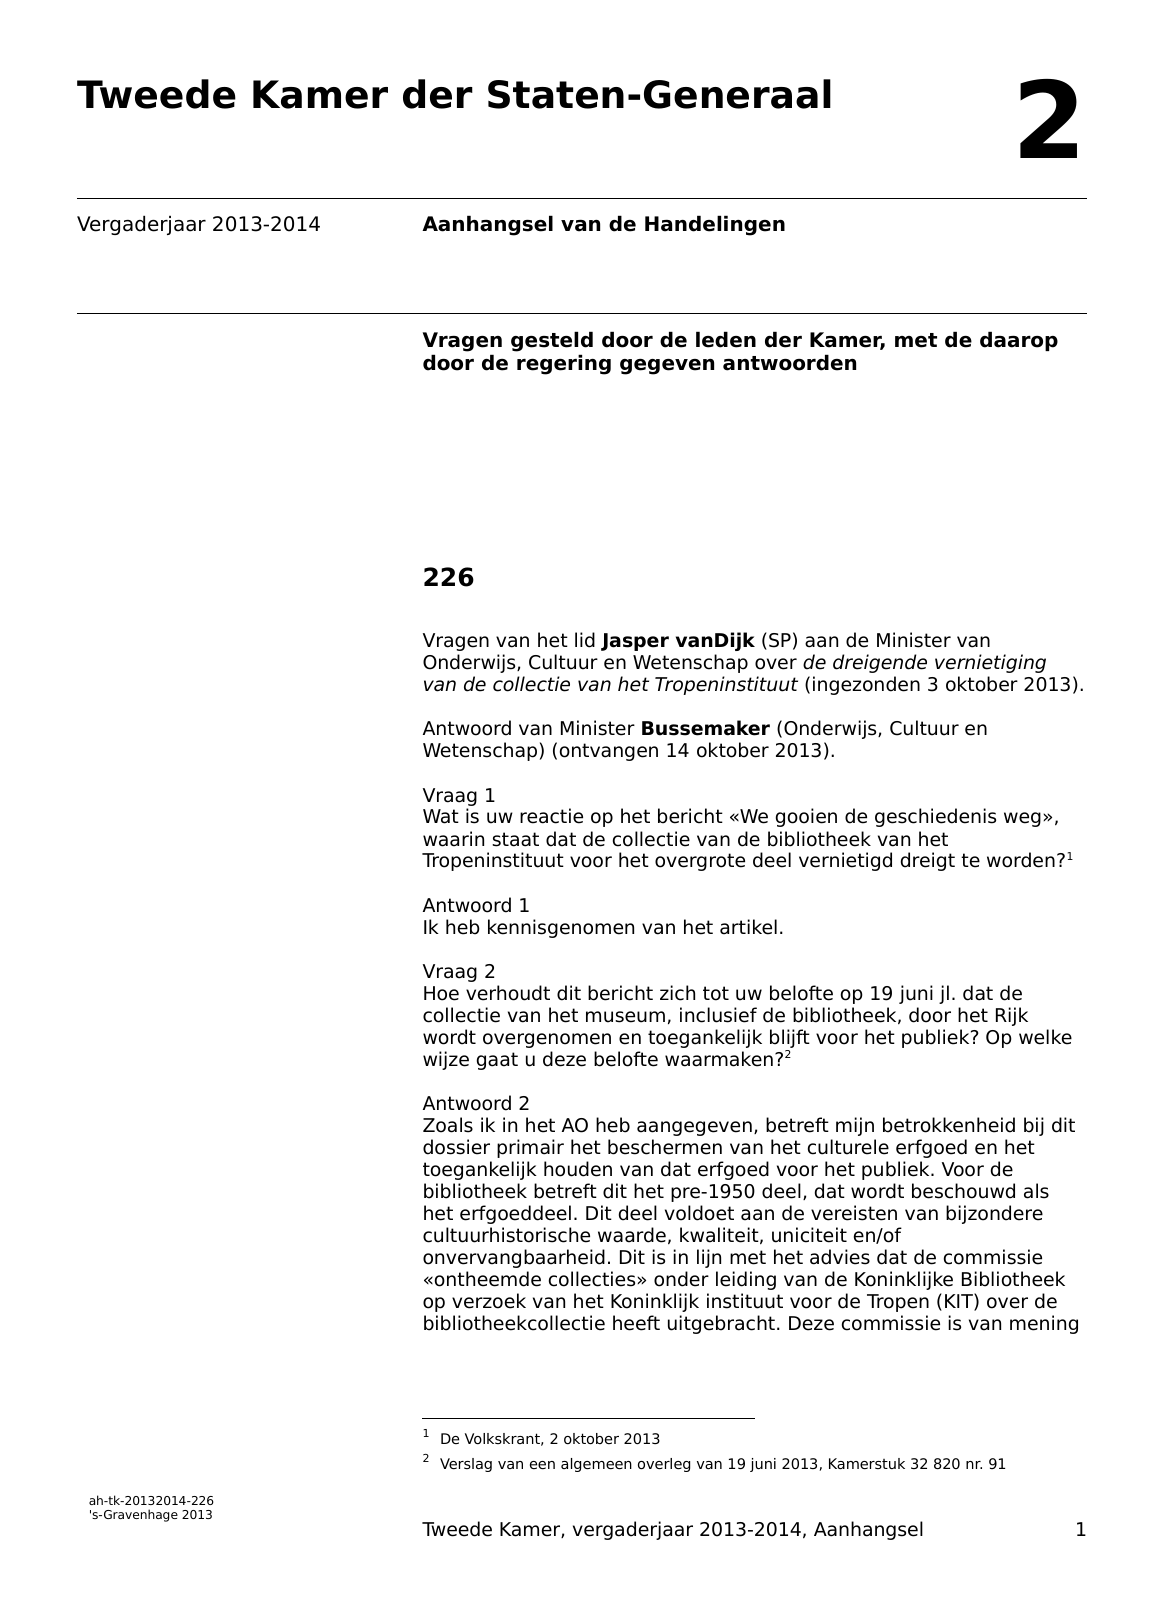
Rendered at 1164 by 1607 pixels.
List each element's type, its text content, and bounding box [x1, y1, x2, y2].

text De Volkskrant, 2 oktober 2013 [422, 1427, 1087, 1449]
text Verslag van een algemeen overleg van 19 juni 2013, Kamerstuk 32 820 nr. 91 [422, 1452, 1087, 1474]
text Vragen van het lid Jasper vanDijk (SP) aan de Minister van Onderwijs, Cultuur en Wetenschap over de dreigende vernietiging van de collectie van het Tropeninstituut (ingezonden 3 oktober 2013). [422, 630, 1087, 696]
text 226 [422, 563, 1087, 592]
text Hoe verhoudt dit bericht zich tot uw belofte op 19 juni jl. dat de collectie van het museum, inclusief de bibliotheek, door het Rijk wordt overgenomen en toegankelijk blijft voor het publiek? Op welke wijze gaat u deze belofte waarmaken? [422, 983, 1087, 1071]
table_cell Aanhangsel van de Handelingen [422, 199, 1087, 313]
text Antwoord 1 [422, 894, 1087, 917]
table_cell Vergaderjaar 2013-2014 [77, 199, 422, 313]
text Antwoord 2 [422, 1093, 1087, 1115]
text Wat is uw reactie op het bericht «We gooien de geschiedenis weg», waarin staat dat de collectie van de bibliotheek van het Tropeninstituut voor het overgrote deel vernietigd dreigt te worden? [422, 806, 1087, 872]
table_header Tweede Kamer der Staten-Generaal [77, 59, 886, 198]
table_cell Vragen gesteld door de leden der Kamer, met de daarop door de regering gegeven antwoorden [422, 314, 1087, 375]
table_header 2 [886, 59, 1087, 198]
text Vraag 2 [422, 961, 1087, 983]
text Antwoord van Minister Bussemaker (Onderwijs, Cultuur en Wetenschap) (ontvangen 14 oktober 2013). [422, 718, 1087, 762]
text 's-Gravenhage 2013 [88, 1508, 323, 1522]
table_cell [77, 314, 422, 375]
text ah-tk-20132014-226 [88, 1494, 323, 1508]
text Vraag 1 [422, 784, 1087, 806]
text Zoals ik in het AO heb aangegeven, betreft mijn betrokkenheid bij dit dossier primair het beschermen van het culturele erfgoed en het toegankelijk houden van dat erfgoed voor het publiek. Voor de bibliotheek betreft dit het pre-1950 deel, dat wordt beschouwd als het erfgoeddeel. Dit deel voldoet aan de vereisten van bijzondere cultuurhistorische waarde, kwaliteit, uniciteit en/of onvervangbaarheid. Dit is in lijn met het advies dat de commissie «ontheemde collecties» onder leiding van de Koninklijke Bibliotheek op verzoek van het Koninklijk instituut voor de Tropen (KIT) over de bibliotheekcollectie heeft uitgebracht. Deze commissie is van mening [422, 1115, 1087, 1334]
text Ik heb kennisgenomen van het artikel. [422, 917, 1087, 938]
